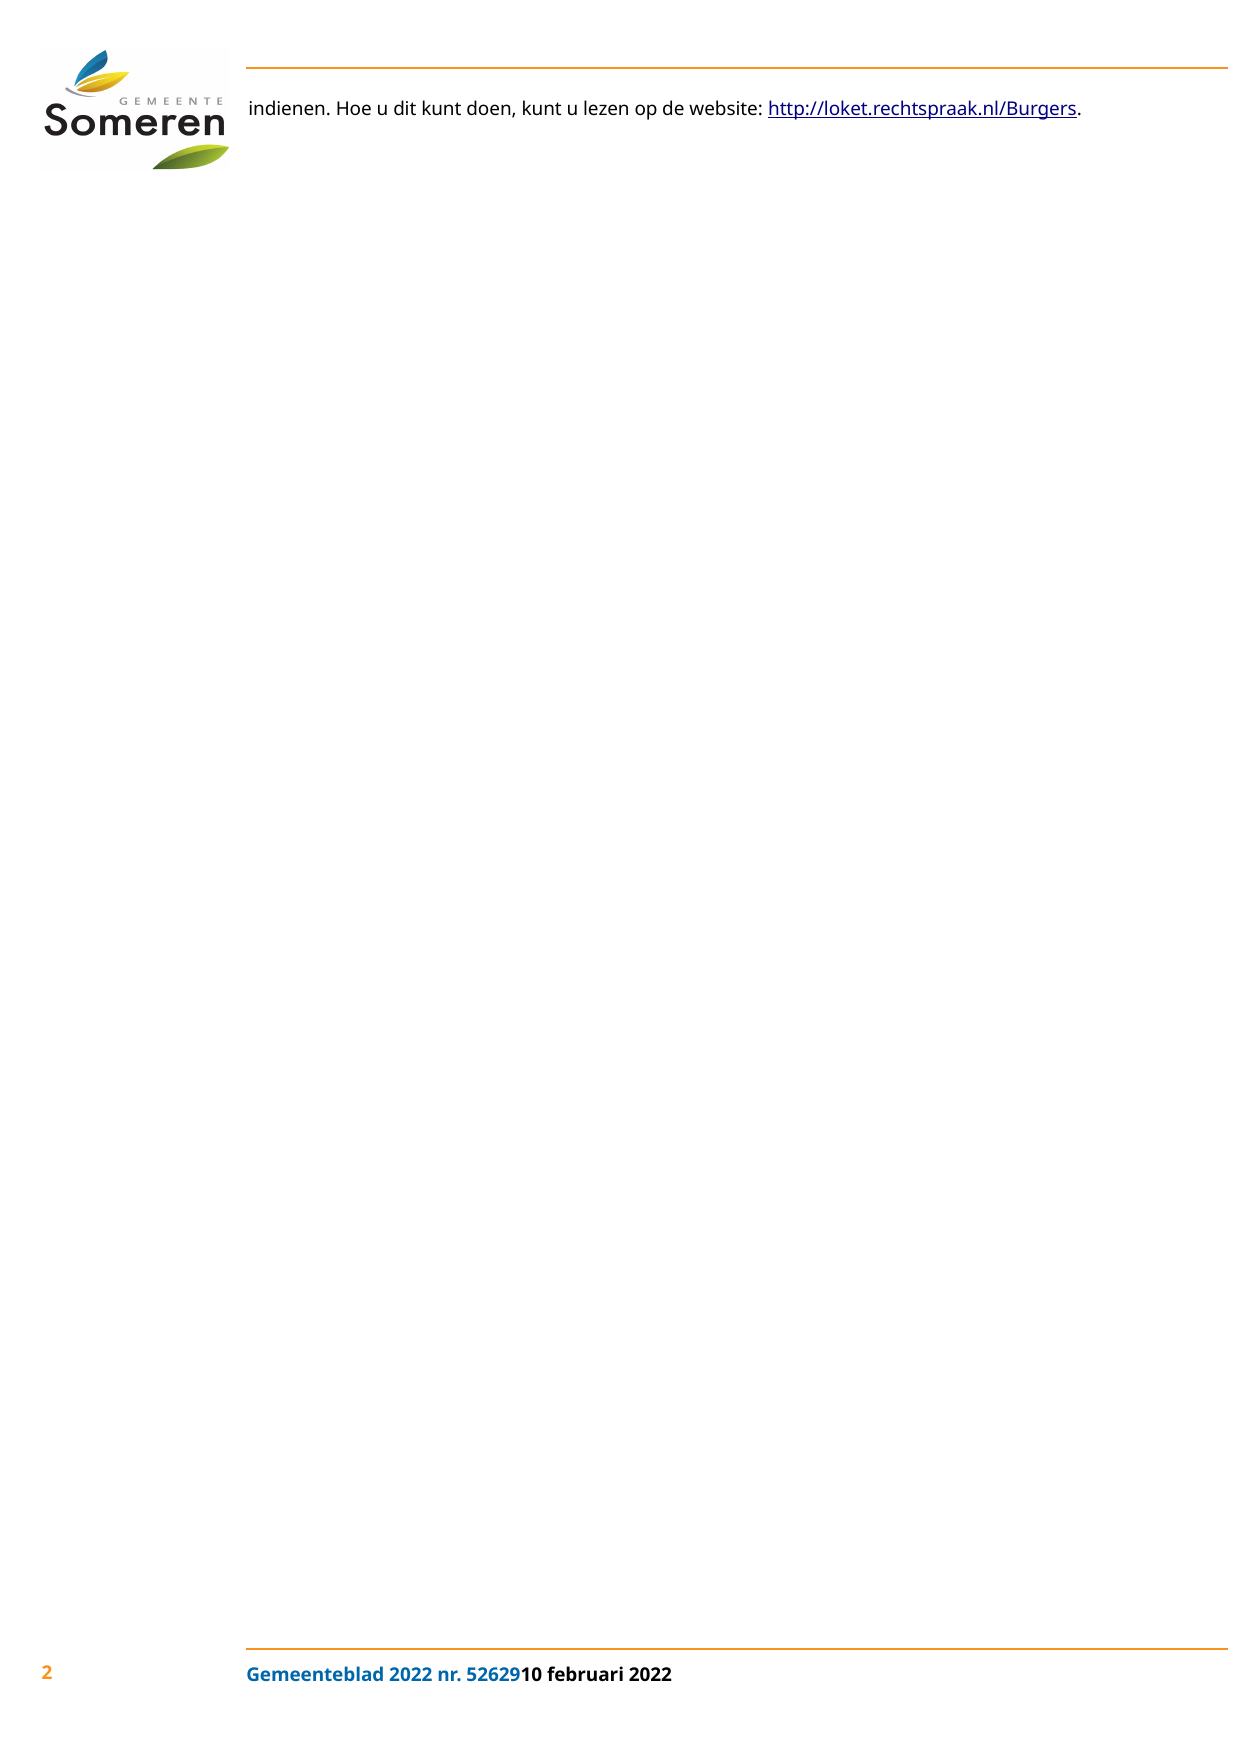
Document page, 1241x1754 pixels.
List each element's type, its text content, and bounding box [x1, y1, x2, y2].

picture [41, 47, 231, 172]
text indienen. Hoe u dit kunt doen, kunt u lezen op de website: http://loket.rechtspraak.nl/Burgers. [248, 95, 1152, 121]
